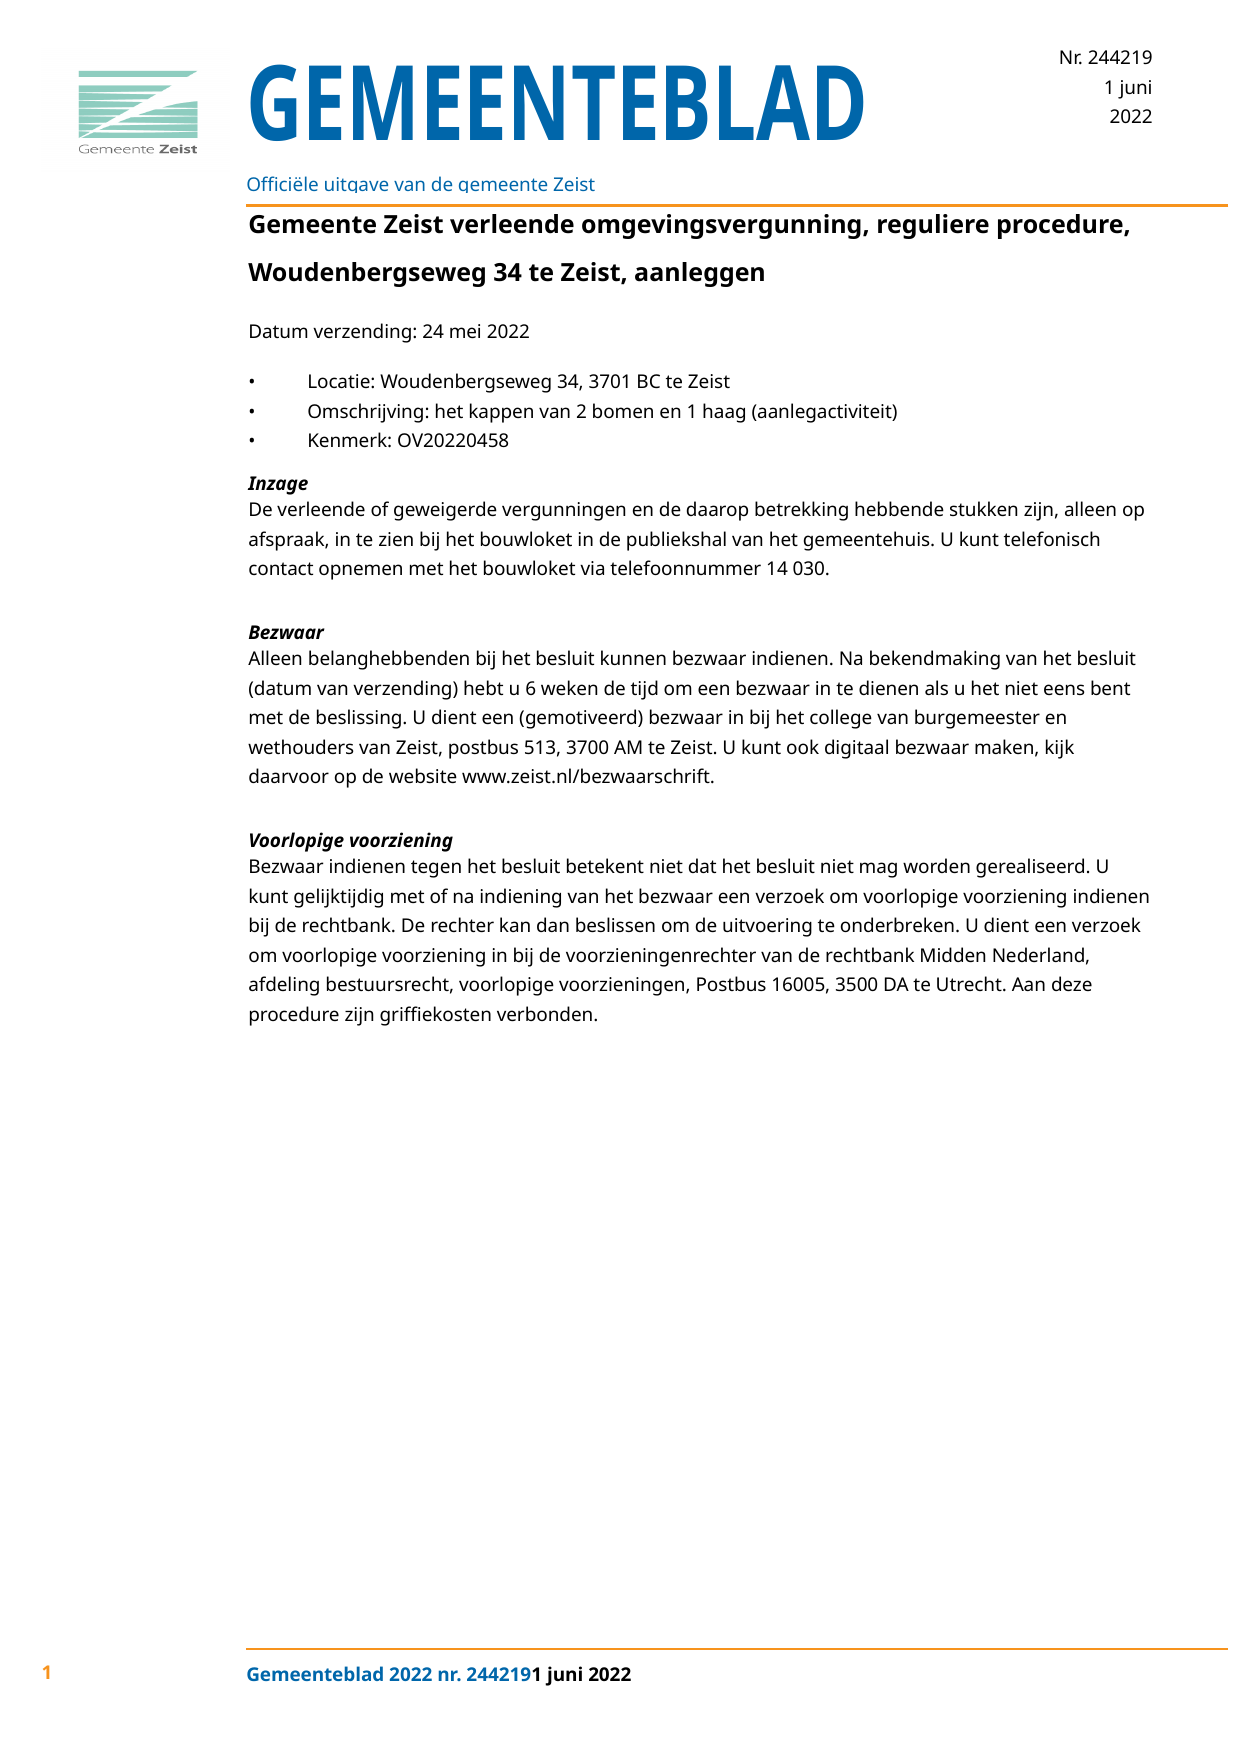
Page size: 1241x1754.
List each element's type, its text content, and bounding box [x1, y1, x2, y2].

text Gemeente Zeist verleende omgevingsvergunning, reguliere procedure, Woudenbergseweg 34 te Zeist, aanleggen [248, 207, 1152, 288]
list Kenmerk: OV20220458 [248, 427, 1152, 453]
text De verleende of geweigerde vergunningen en de daarop betrekking hebbende stukken zijn, alleen op afspraak, in te zien bij het bouwloket in de publiekshal van het gemeentehuis. U kunt telefonisch contact opnemen met het bouwloket via telefoonnummer 14 030. [248, 496, 1152, 581]
text Voorlopige voorziening [248, 827, 1152, 853]
text Alleen belanghebbenden bij het besluit kunnen bezwaar indienen. Na bekendmaking van het besluit (datum van verzending) hebt u 6 weken de tijd om een bezwaar in te dienen als u het niet eens bent met de beslissing. U dient een (gemotiveerd) bezwaar in bij het college van burgemeester en wethouders van Zeist, postbus 513, 3700 AM te Zeist. U kunt ook digitaal bezwaar maken, kijk daarvoor op de website www.zeist.nl/bezwaarschrift. [248, 645, 1152, 789]
text Datum verzending: 24 mei 2022 [248, 318, 1152, 344]
text Bezwaar indienen tegen het besluit betekent niet dat het besluit niet mag worden gerealiseerd. U kunt gelijktijdig met of na indiening van het bezwaar een verzoek om voorlopige voorziening indienen bij de rechtbank. De rechter kan dan beslissen om de uitvoering te onderbreken. U dient een verzoek om voorlopige voorziening in bij de voorzieningenrechter van de rechtbank Midden Nederland, afdeling bestuursrecht, voorlopige voorzieningen, Postbus 16005, 3500 DA te Utrecht. Aan deze procedure zijn griffiekosten verbonden. [248, 853, 1152, 1027]
text Bezwaar [248, 619, 1152, 645]
list Locatie: Woudenbergseweg 34, 3701 BC te Zeist [248, 368, 1152, 394]
text Inzage [248, 471, 1152, 496]
picture [41, 47, 231, 172]
list Omschrijving: het kappen van 2 bomen en 1 haag (aanlegactiviteit) [248, 398, 1152, 424]
